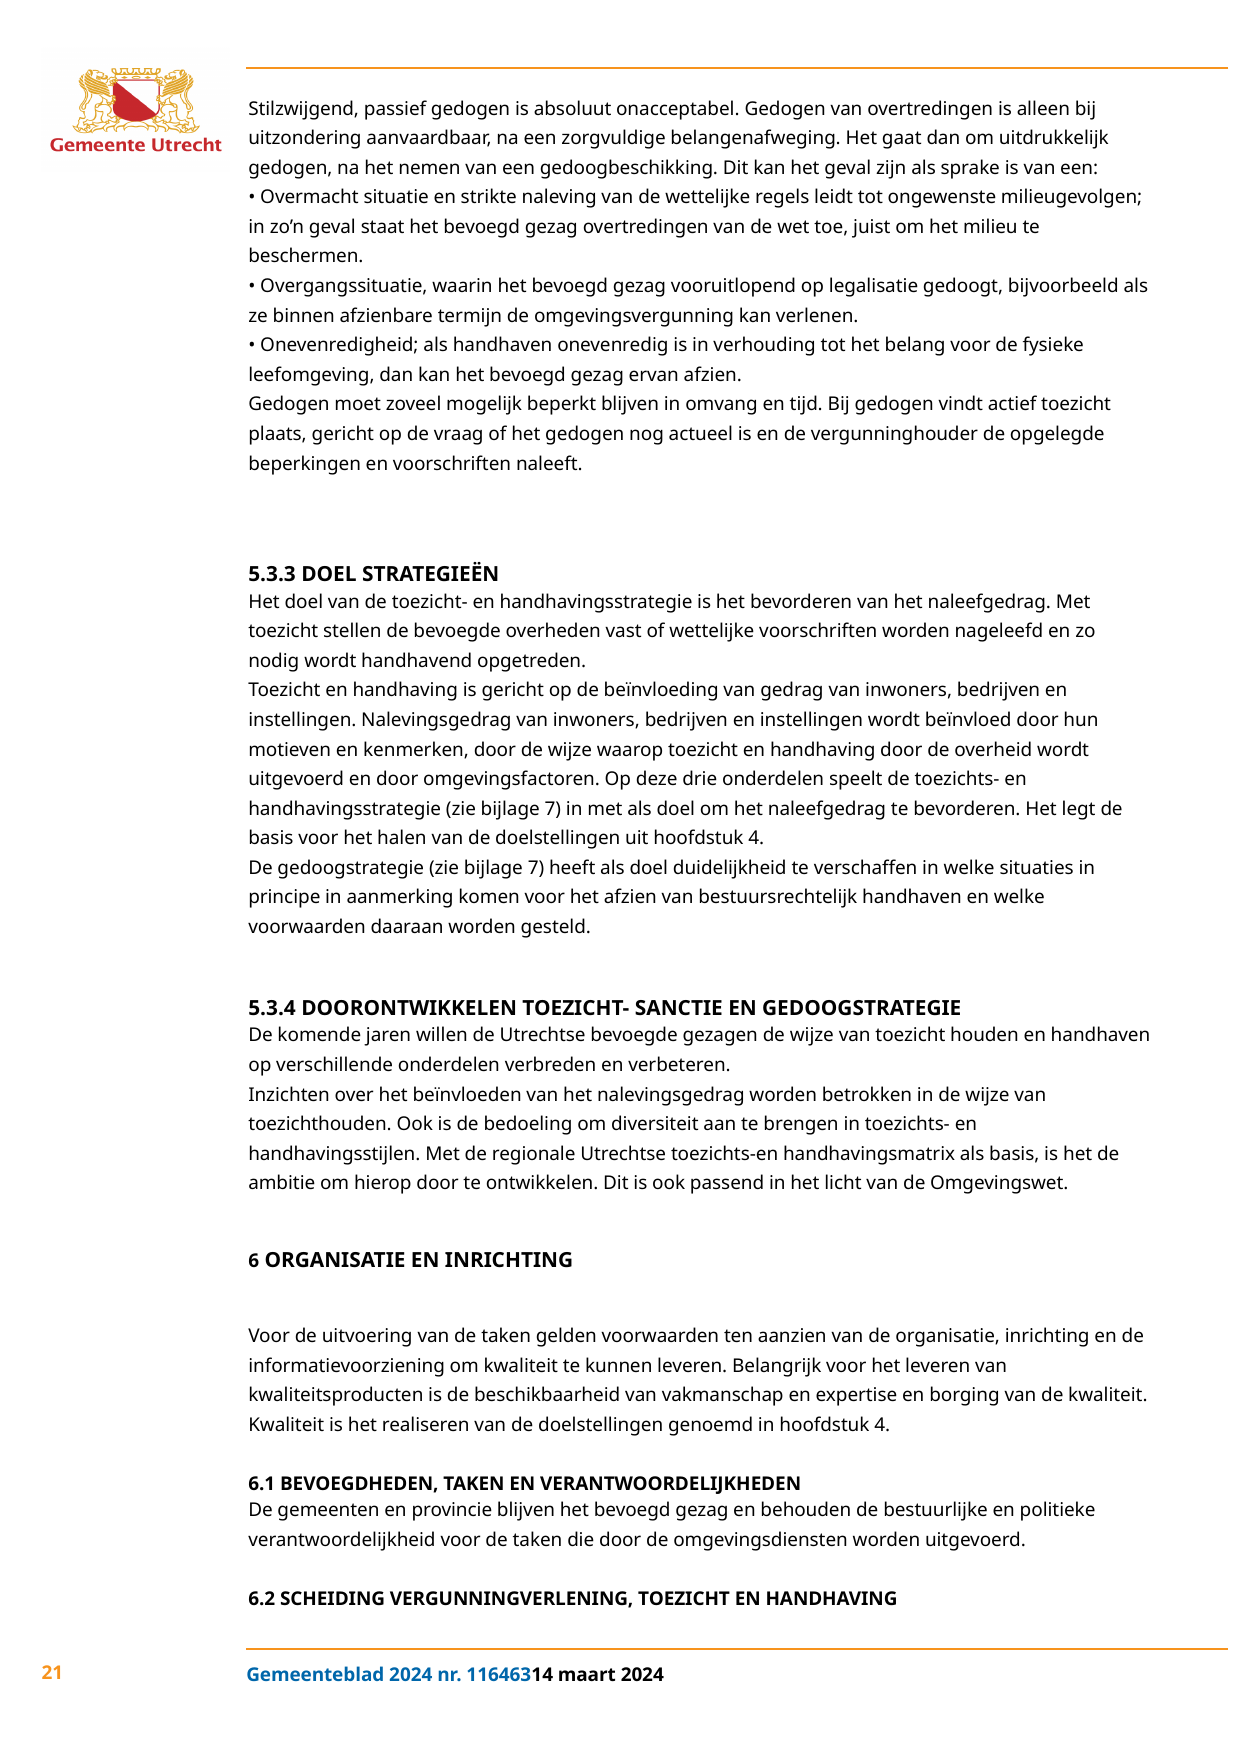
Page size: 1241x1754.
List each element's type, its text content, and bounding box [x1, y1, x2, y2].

text De gemeenten en provincie blijven het bevoegd gezag en behouden de bestuurlijke en politieke verantwoordelijkheid voor de taken die door de omgevingsdiensten worden uitgevoerd. [248, 1496, 1152, 1551]
text 6.1 BEVOEGDHEDEN, TAKEN EN VERANTWOORDELIJKHEDEN [248, 1470, 1152, 1496]
text 5.3.3 DOEL STRATEGIEËN [248, 559, 1152, 588]
text Toezicht en handhaving is gericht op de beïnvloeding van gedrag van inwoners, bedrijven en instellingen. Nalevingsgedrag van inwoners, bedrijven en instellingen wordt beïnvloed door hun motieven en kenmerken, door de wijze waarop toezicht en handhaving door de overheid wordt uitgevoerd en door omgevingsfactoren. Op deze drie onderdelen speelt de toezichts- en handhavingsstrategie (zie bijlage 7) in met als doel om het naleefgedrag te bevorderen. Het legt de basis voor het halen van de doelstellingen uit hoofdstuk 4. [248, 677, 1152, 850]
text Inzichten over het beïnvloeden van het nalevingsgedrag worden betrokken in de wijze van toezichthouden. Ook is de bedoeling om diversiteit aan te brengen in toezichts- en handhavingsstijlen. Met de regionale Utrechtse toezichts-en handhavingsmatrix als basis, is het de ambitie om hierop door te ontwikkelen. Dit is ook passend in het licht van de Omgevingswet. [248, 1081, 1152, 1195]
text 6 ORGANISATIE EN INRICHTING [248, 1245, 1152, 1273]
text De gedoogstrategie (zie bijlage 7) heeft als doel duidelijkheid te verschaffen in welke situaties in principe in aanmerking komen voor het afzien van bestuursrechtelijk handhaven en welke voorwaarden daaraan worden gesteld. [248, 854, 1152, 939]
text 6.2 SCHEIDING VERGUNNINGVERLENING, TOEZICHT EN HANDHAVING [248, 1585, 1152, 1611]
text De komende jaren willen de Utrechtse bevoegde gezagen de wijze van toezicht houden en handhaven op verschillende onderdelen verbreden en verbeteren. [248, 1022, 1152, 1077]
text • Overmacht situatie en strikte naleving van de wettelijke regels leidt tot ongewenste milieugevolgen; in zo’n geval staat het bevoegd gezag overtredingen van de wet toe, juist om het milieu te beschermen. [248, 183, 1152, 268]
text • Onevenredigheid; als handhaven onevenredig is in verhouding tot het belang voor de fysieke leefomgeving, dan kan het bevoegd gezag ervan afzien. [248, 331, 1152, 387]
text Stilzwijgend, passief gedogen is absoluut onacceptabel. Gedogen van overtredingen is alleen bij uitzondering aanvaardbaar, na een zorgvuldige belangenafweging. Het gaat dan om uitdrukkelijk gedogen, na het nemen van een gedoogbeschikking. Dit kan het geval zijn als sprake is van een: [248, 95, 1152, 180]
text 5.3.4 DOORONTWIKKELEN TOEZICHT- SANCTIE EN GEDOOGSTRATEGIE [248, 993, 1152, 1022]
text Gedogen moet zoveel mogelijk beperkt blijven in omvang en tijd. Bij gedogen vindt actief toezicht plaats, gericht op de vraag of het gedogen nog actueel is en de vergunninghouder de opgelegde beperkingen en voorschriften naleeft. [248, 391, 1152, 476]
text Voor de uitvoering van de taken gelden voorwaarden ten aanzien van de organisatie, inrichting en de informatievoorziening om kwaliteit te kunnen leveren. Belangrijk voor het leveren van kwaliteitsproducten is de beschikbaarheid van vakmanschap en expertise en borging van de kwaliteit. Kwaliteit is het realiseren van de doelstellingen genoemd in hoofdstuk 4. [248, 1322, 1152, 1437]
text Het doel van de toezicht- en handhavingsstrategie is het bevorderen van het naleefgedrag. Met toezicht stellen de bevoegde overheden vast of wettelijke voorschriften worden nageleefd en zo nodig wordt handhavend opgetreden. [248, 588, 1152, 673]
text • Overgangssituatie, waarin het bevoegd gezag vooruitlopend op legalisatie gedoogt, bijvoorbeeld als ze binnen afzienbare termijn de omgevingsvergunning kan verlenen. [248, 272, 1152, 328]
picture [41, 47, 231, 172]
